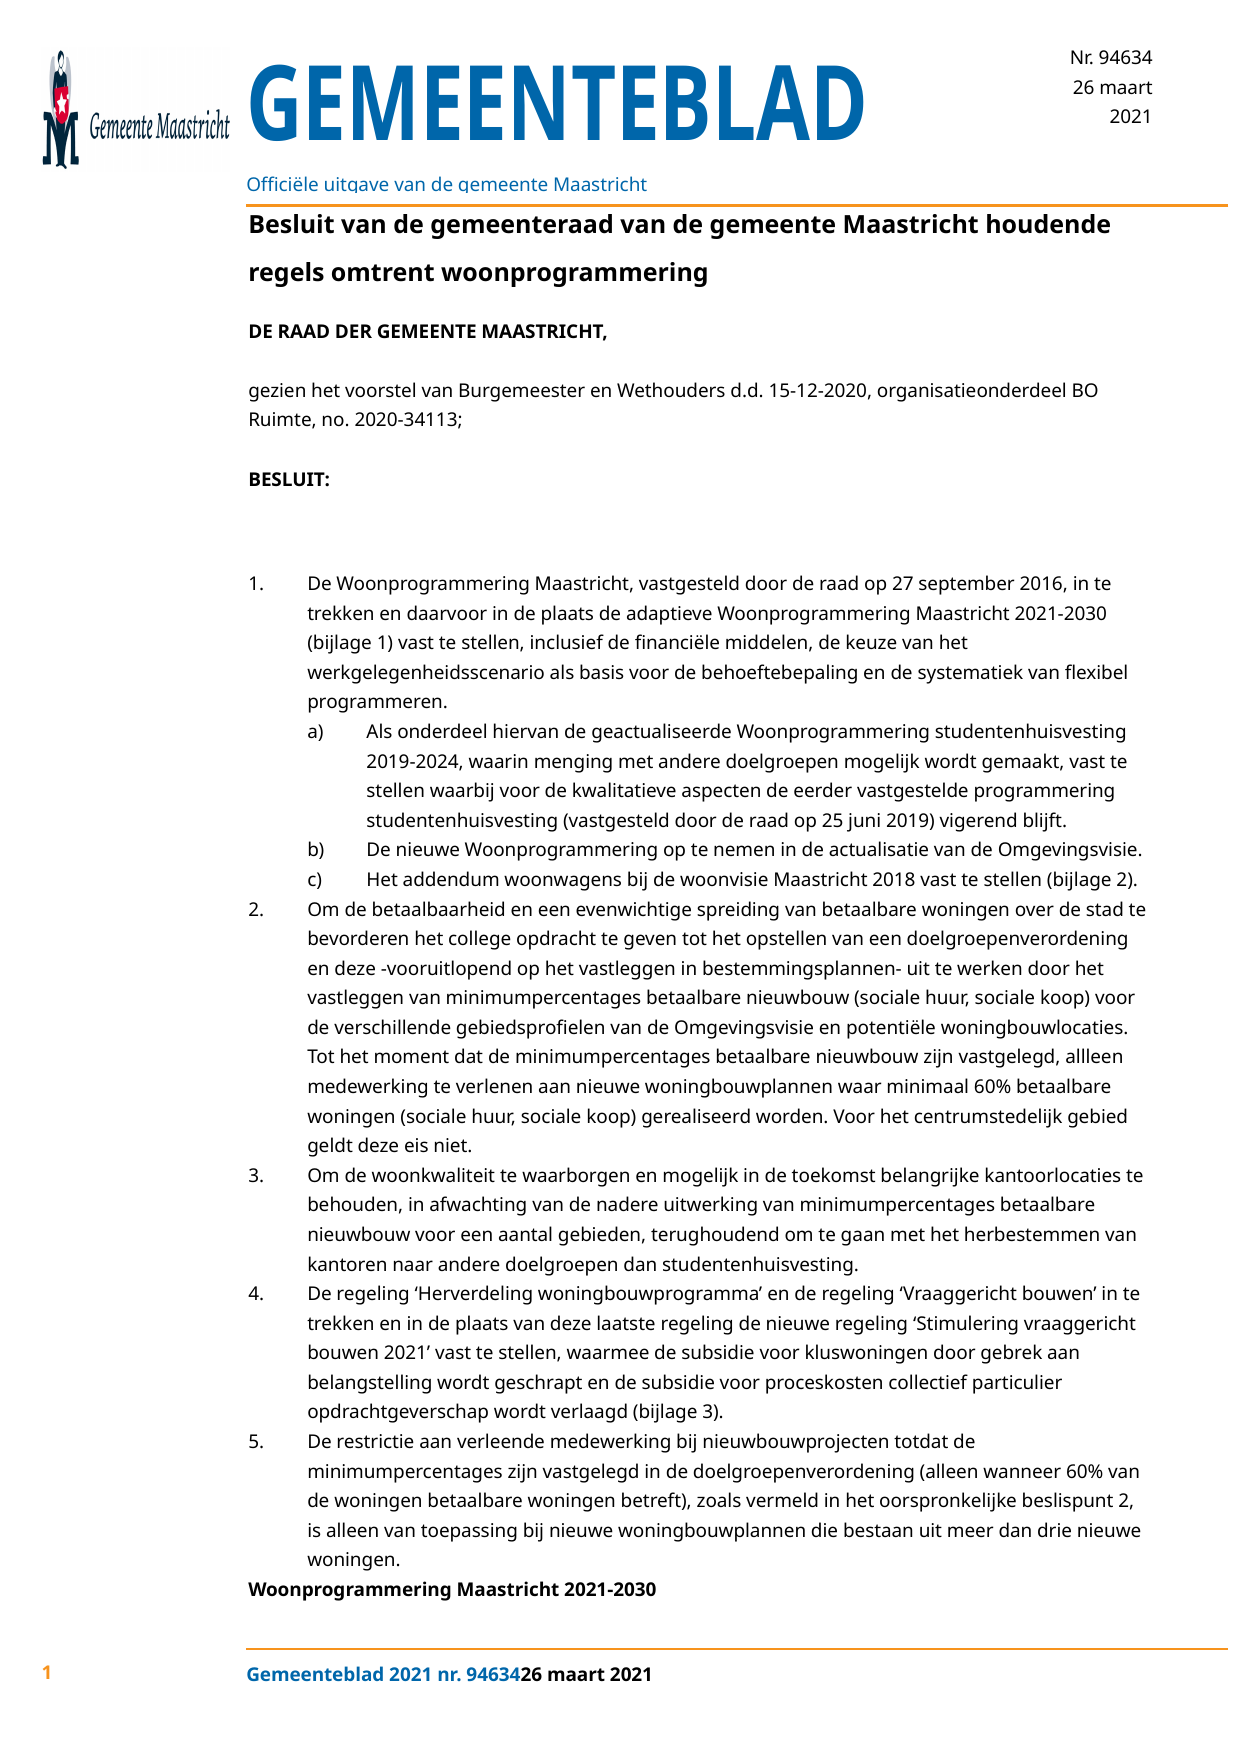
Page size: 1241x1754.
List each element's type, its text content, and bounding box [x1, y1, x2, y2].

list Om de woonkwaliteit te waarborgen en mogelijk in de toekomst belangrijke kantoorlocaties te behouden, in afwachting van de nadere uitwerking van minimumpercentages betaalbare nieuwbouw voor een aantal gebieden, terughoudend om te gaan met het herbestemmen van kantoren naar andere doelgroepen dan studentenhuisvesting. [248, 1162, 1152, 1277]
text gezien het voorstel van Burgemeester en Wethouders d.d. 15-12-2020, organisatieonderdeel BO Ruimte, no. 2020-34113; [248, 377, 1152, 432]
text Besluit van de gemeenteraad van de gemeente Maastricht houdende regels omtrent woonprogrammering [248, 207, 1152, 288]
list De Woonprogrammering Maastricht, vastgesteld door de raad op 27 september 2016, in te trekken en daarvoor in de plaats de adaptieve Woonprogrammering Maastricht 2021-2030 (bijlage 1) vast te stellen, inclusief de financiële middelen, de keuze van het werkgelegenheidsscenario als basis voor de behoeftebepaling en de systematiek van flexibel programmeren. [248, 570, 1152, 714]
list De regeling ‘Herverdeling woningbouwprogramma’ en de regeling ‘Vraaggericht bouwen’ in te trekken en in de plaats van deze laatste regeling de nieuwe regeling ‘Stimulering vraaggericht bouwen 2021’ vast te stellen, waarmee de subsidie voor kluswoningen door gebrek aan belangstelling wordt geschrapt en de subsidie voor proceskosten collectief particulier opdrachtgeverschap wordt verlaagd (bijlage 3). [248, 1280, 1152, 1424]
text BESLUIT: [248, 466, 1152, 492]
text DE RAAD DER GEMEENTE MAASTRICHT, [248, 318, 1152, 344]
text Woonprogrammering Maastricht 2021-2030 [248, 1576, 1152, 1602]
list De restrictie aan verleende medewerking bij nieuwbouwprojecten totdat de minimumpercentages zijn vastgelegd in de doelgroepenverordening (alleen wanneer 60% van de woningen betaalbare woningen betreft), zoals vermeld in het oorspronkelijke beslispunt 2, is alleen van toepassing bij nieuwe woningbouwplannen die bestaan uit meer dan drie nieuwe woningen. [248, 1428, 1152, 1572]
list Om de betaalbaarheid en een evenwichtige spreiding van betaalbare woningen over de stad te bevorderen het college opdracht te geven tot het opstellen van een doelgroepenverordening en deze -vooruitlopend op het vastleggen in bestemmingsplannen- uit te werken door het vastleggen van minimumpercentages betaalbare nieuwbouw (sociale huur, sociale koop) voor de verschillende gebiedsprofielen van de Omgevingsvisie en potentiële woningbouwlocaties. Tot het moment dat de minimumpercentages betaalbare nieuwbouw zijn vastgelegd, allleen medewerking te verlenen aan nieuwe woningbouwplannen waar minimaal 60% betaalbare woningen (sociale huur, sociale koop) gerealiseerd worden. Voor het centrumstedelijk gebied geldt deze eis niet. [248, 896, 1152, 1158]
list Als onderdeel hiervan de geactualiseerde Woonprogrammering studentenhuisvesting 2019-2024, waarin menging met andere doelgroepen mogelijk wordt gemaakt, vast te stellen waarbij voor de kwalitatieve aspecten de eerder vastgestelde programmering studentenhuisvesting (vastgesteld door de raad op 25 juni 2019) vigerend blijft. [307, 718, 1152, 833]
list Het addendum woonwagens bij de woonvisie Maastricht 2018 vast te stellen (bijlage 2). [307, 866, 1152, 892]
picture [41, 47, 231, 172]
list De nieuwe Woonprogrammering op te nemen in de actualisatie van de Omgevingsvisie. [307, 837, 1152, 862]
